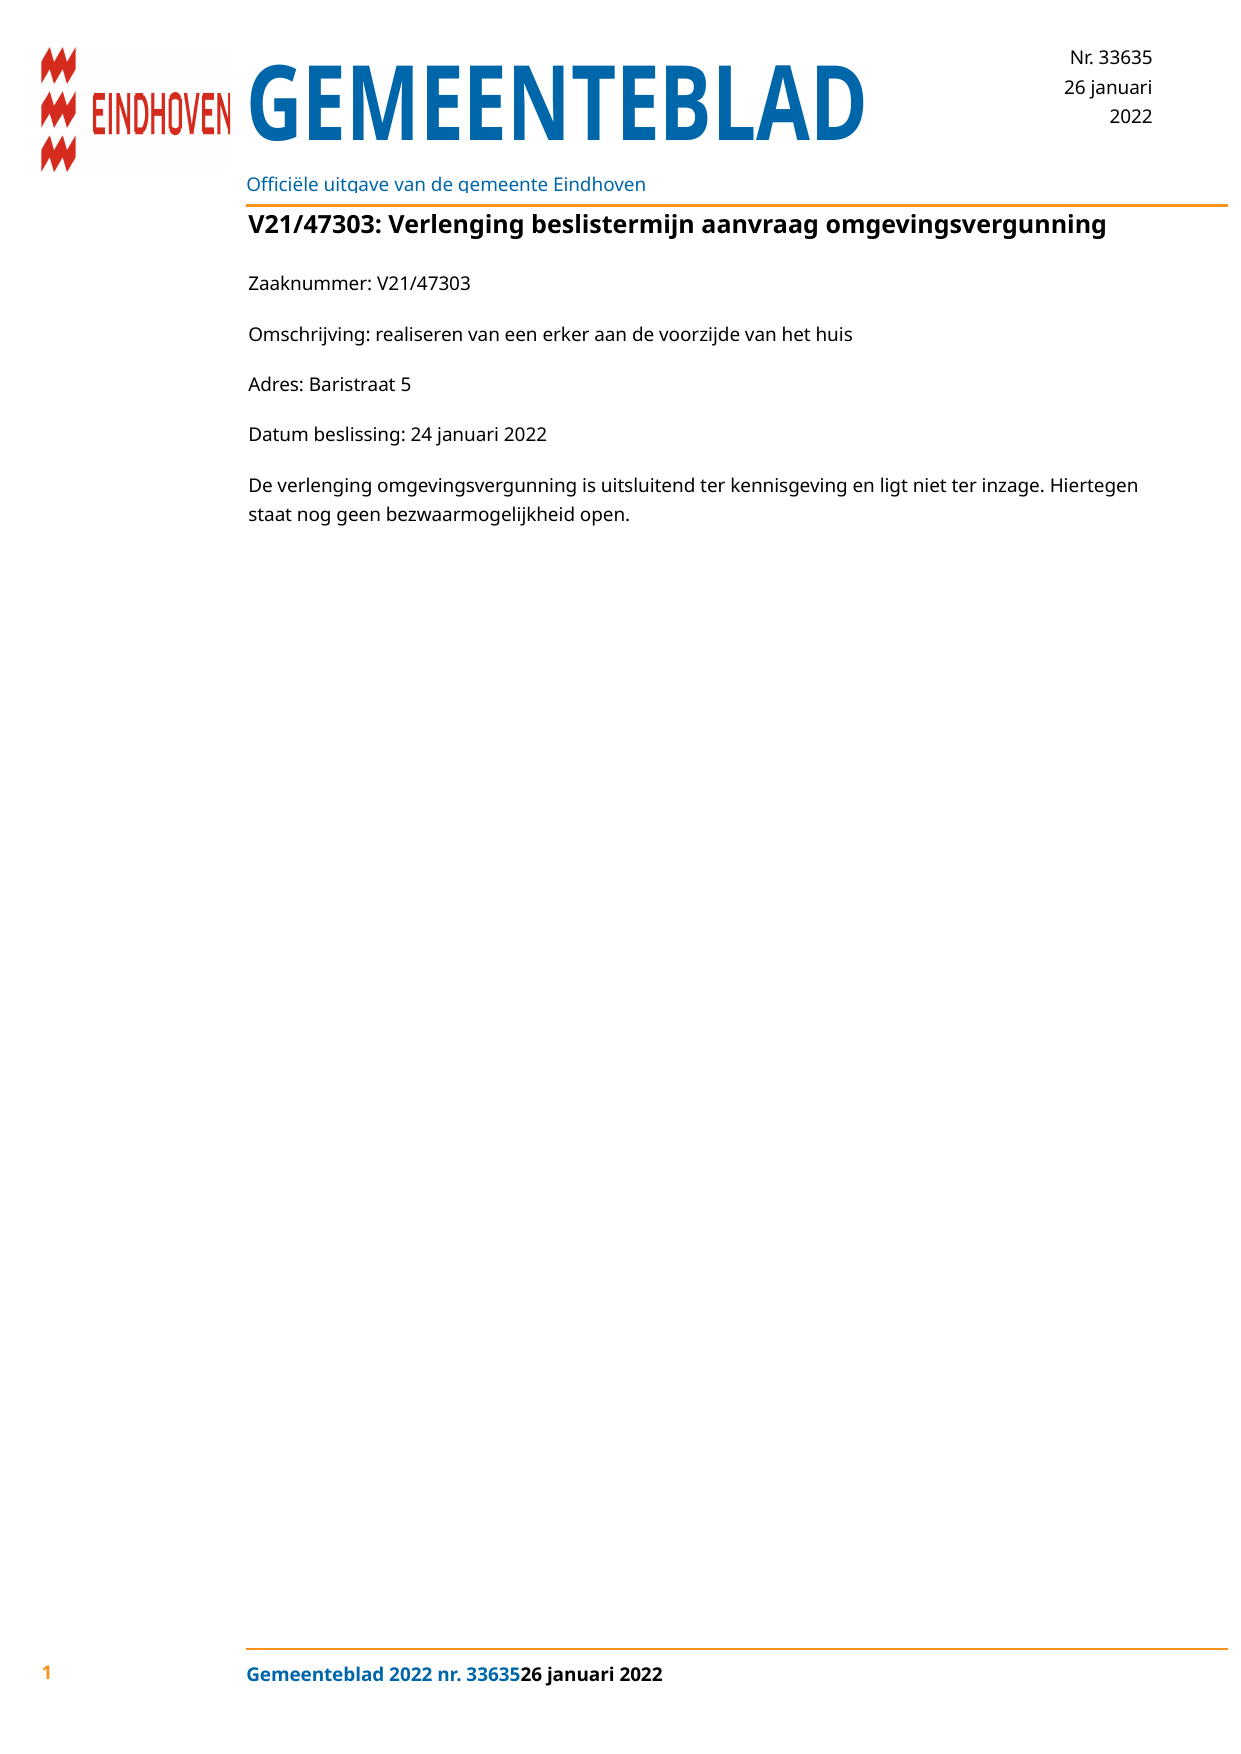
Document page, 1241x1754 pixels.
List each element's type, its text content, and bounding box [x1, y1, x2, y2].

text De verlenging omgevingsvergunning is uitsluitend ter kennisgeving en ligt niet ter inzage. Hiertegen staat nog geen bezwaarmogelijkheid open. [248, 472, 1152, 527]
picture [41, 47, 231, 172]
text Adres: Baristraat 5 [248, 371, 1152, 397]
text Omschrijving: realiseren van een erker aan de voorzijde van het huis [248, 321, 1152, 346]
text V21/47303: Verlenging beslistermijn aanvraag omgevingsvergunning [248, 207, 1152, 241]
text Datum beslissing: 24 januari 2022 [248, 422, 1152, 447]
text Zaaknummer: V21/47303 [248, 270, 1152, 296]
